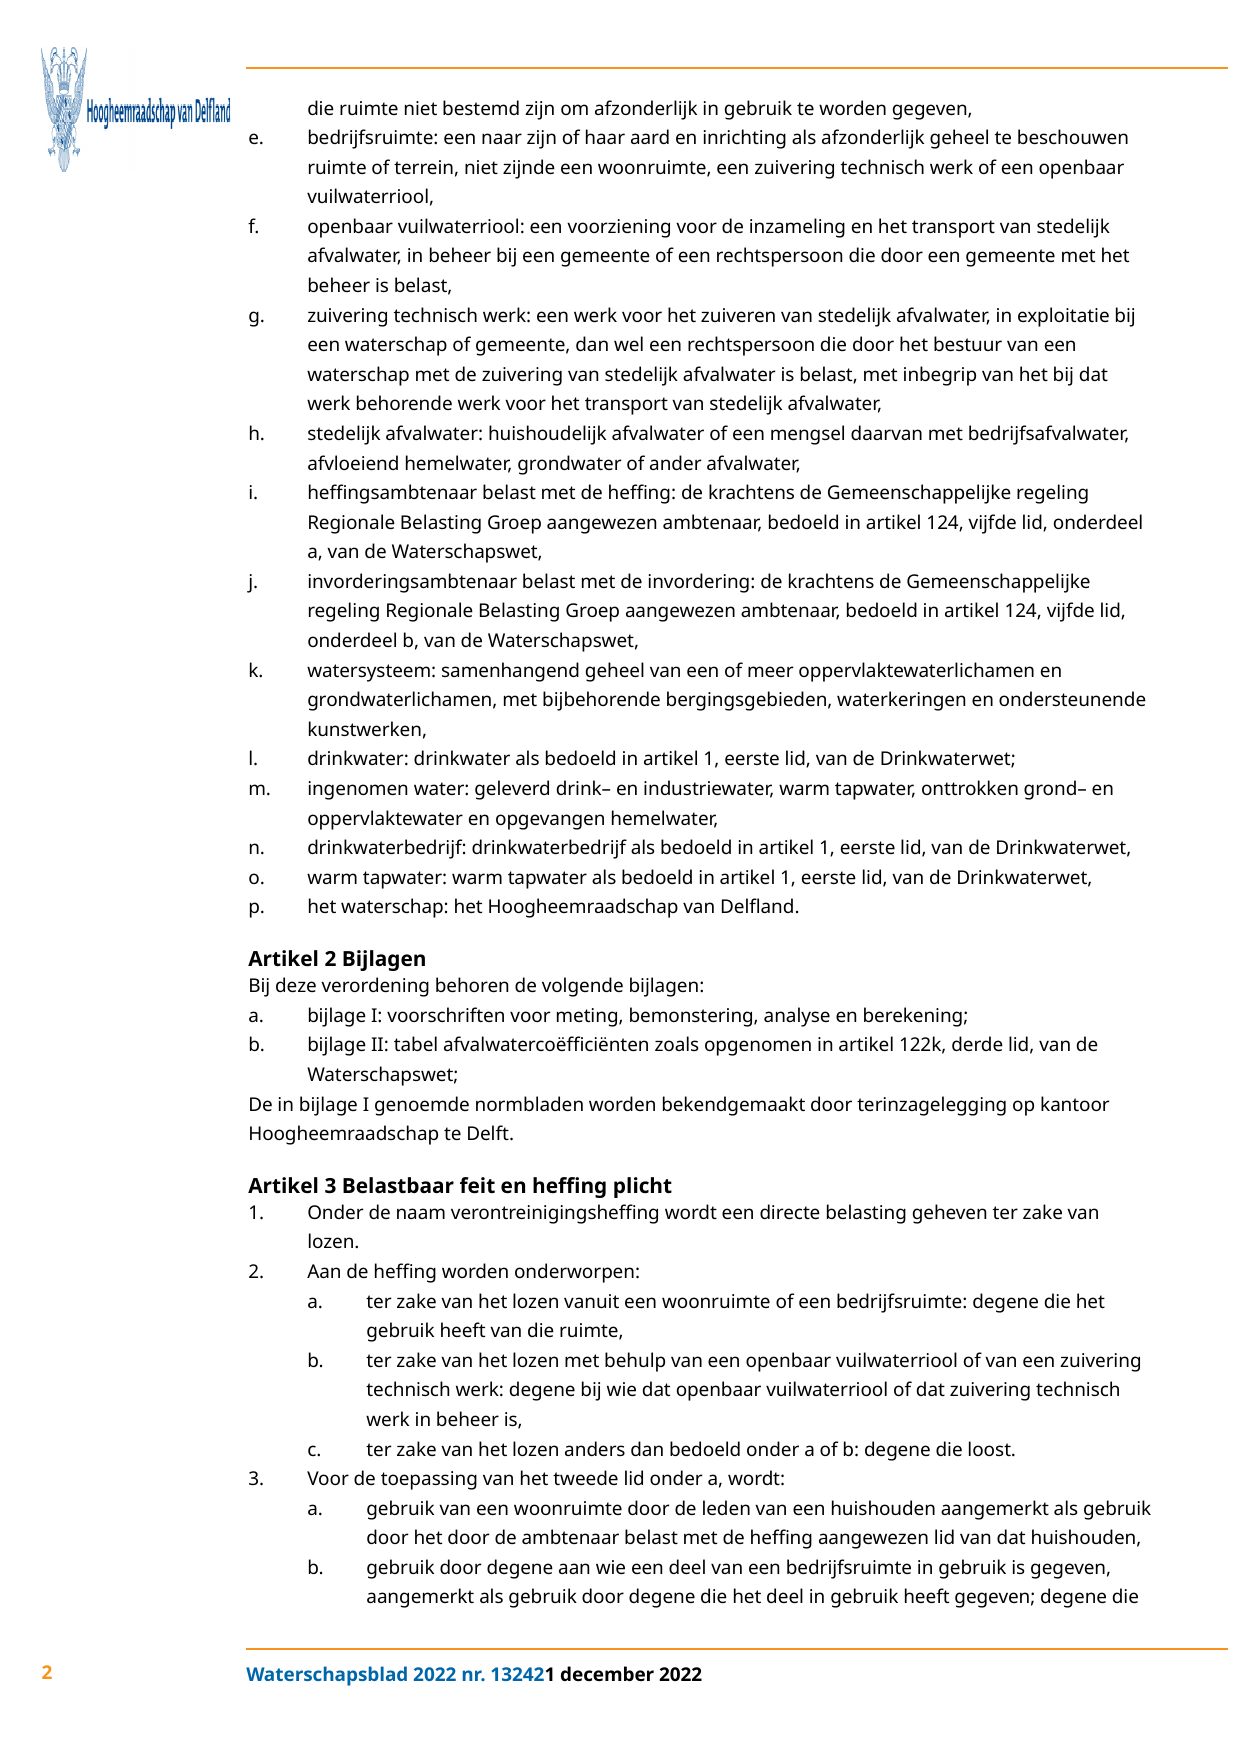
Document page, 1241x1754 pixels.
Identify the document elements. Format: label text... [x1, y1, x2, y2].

list stedelijk afvalwater: huishoudelijk afvalwater of een mengsel daarvan met bedrijfsafvalwater, afvloeiend hemelwater, grondwater of ander afvalwater, [248, 420, 1152, 476]
list Voor de toepassing van het tweede lid onder a, wordt: [248, 1465, 1152, 1491]
list die ruimte niet bestemd zijn om afzonderlijk in gebruik te worden gegeven, [248, 95, 1152, 121]
list bijlage II: tabel afvalwatercoëfficiënten zoals opgenomen in artikel 122k, derde lid, van de Waterschapswet; [248, 1032, 1152, 1087]
list zuivering technisch werk: een werk voor het zuiveren van stedelijk afvalwater, in exploitatie bij een waterschap of gemeente, dan wel een rechtspersoon die door het bestuur van een waterschap met de zuivering van stedelijk afvalwater is belast, met inbegrip van het bij dat werk behorende werk voor het transport van stedelijk afvalwater, [248, 302, 1152, 416]
list Aan de heffing worden onderworpen: [248, 1258, 1152, 1284]
list ter zake van het lozen anders dan bedoeld onder a of b: degene die loost. [307, 1436, 1152, 1462]
text Bij deze verordening behoren de volgende bijlagen: [248, 972, 1152, 998]
text De in bijlage I genoemde normbladen worden bekendgemaakt door terinzagelegging op kantoor Hoogheemraadschap te Delft. [248, 1091, 1152, 1146]
list ingenomen water: geleverd drink– en industriewater, warm tapwater, onttrokken grond– en oppervlaktewater en opgevangen hemelwater, [248, 775, 1152, 831]
list bedrijfsruimte: een naar zijn of haar aard en inrichting als afzonderlijk geheel te beschouwen ruimte of terrein, niet zijnde een woonruimte, een zuivering technisch werk of een openbaar vuilwaterriool, [248, 124, 1152, 209]
list warm tapwater: warm tapwater als bedoeld in artikel 1, eerste lid, van de Drinkwaterwet, [248, 864, 1152, 890]
list Onder de naam verontreinigingsheffing wordt een directe belasting geheven ter zake van lozen. [248, 1199, 1152, 1254]
list drinkwater: drinkwater als bedoeld in artikel 1, eerste lid, van de Drinkwaterwet; [248, 746, 1152, 771]
list gebruik van een woonruimte door de leden van een huishouden aangemerkt als gebruik door het door de ambtenaar belast met de heffing aangewezen lid van dat huishouden, [307, 1495, 1152, 1550]
list het waterschap: het Hoogheemraadschap van Delfland. [248, 893, 1152, 919]
text Artikel 2 Bijlagen [248, 944, 1152, 972]
list gebruik door degene aan wie een deel van een bedrijfsruimte in gebruik is gegeven, aangemerkt als gebruik door degene die het deel in gebruik heeft gegeven; degene die [307, 1554, 1152, 1609]
list bijlage I: voorschriften voor meting, bemonstering, analyse en berekening; [248, 1002, 1152, 1028]
list invorderingsambtenaar belast met de invordering: de krachtens de Gemeenschappelijke regeling Regionale Belasting Groep aangewezen ambtenaar, bedoeld in artikel 124, vijfde lid, onderdeel b, van de Waterschapswet, [248, 568, 1152, 653]
list watersysteem: samenhangend geheel van een of meer oppervlaktewaterlichamen en grondwaterlichamen, met bijbehorende bergingsgebieden, waterkeringen en ondersteunende kunstwerken, [248, 657, 1152, 742]
list ter zake van het lozen met behulp van een openbaar vuilwaterriool of van een zuivering technisch werk: degene bij wie dat openbaar vuilwaterriool of dat zuivering technisch werk in beheer is, [307, 1347, 1152, 1432]
list heffingsambtenaar belast met de heffing: de krachtens de Gemeenschappelijke regeling Regionale Belasting Groep aangewezen ambtenaar, bedoeld in artikel 124, vijfde lid, onderdeel a, van de Waterschapswet, [248, 479, 1152, 564]
picture [41, 47, 231, 172]
text Artikel 3 Belastbaar feit en heffing plicht [248, 1171, 1152, 1199]
list openbaar vuilwaterriool: een voorziening voor de inzameling en het transport van stedelijk afvalwater, in beheer bij een gemeente of een rechtspersoon die door een gemeente met het beheer is belast, [248, 213, 1152, 298]
list ter zake van het lozen vanuit een woonruimte of een bedrijfsruimte: degene die het gebruik heeft van die ruimte, [307, 1288, 1152, 1343]
list drinkwaterbedrijf: drinkwaterbedrijf als bedoeld in artikel 1, eerste lid, van de Drinkwaterwet, [248, 834, 1152, 860]
